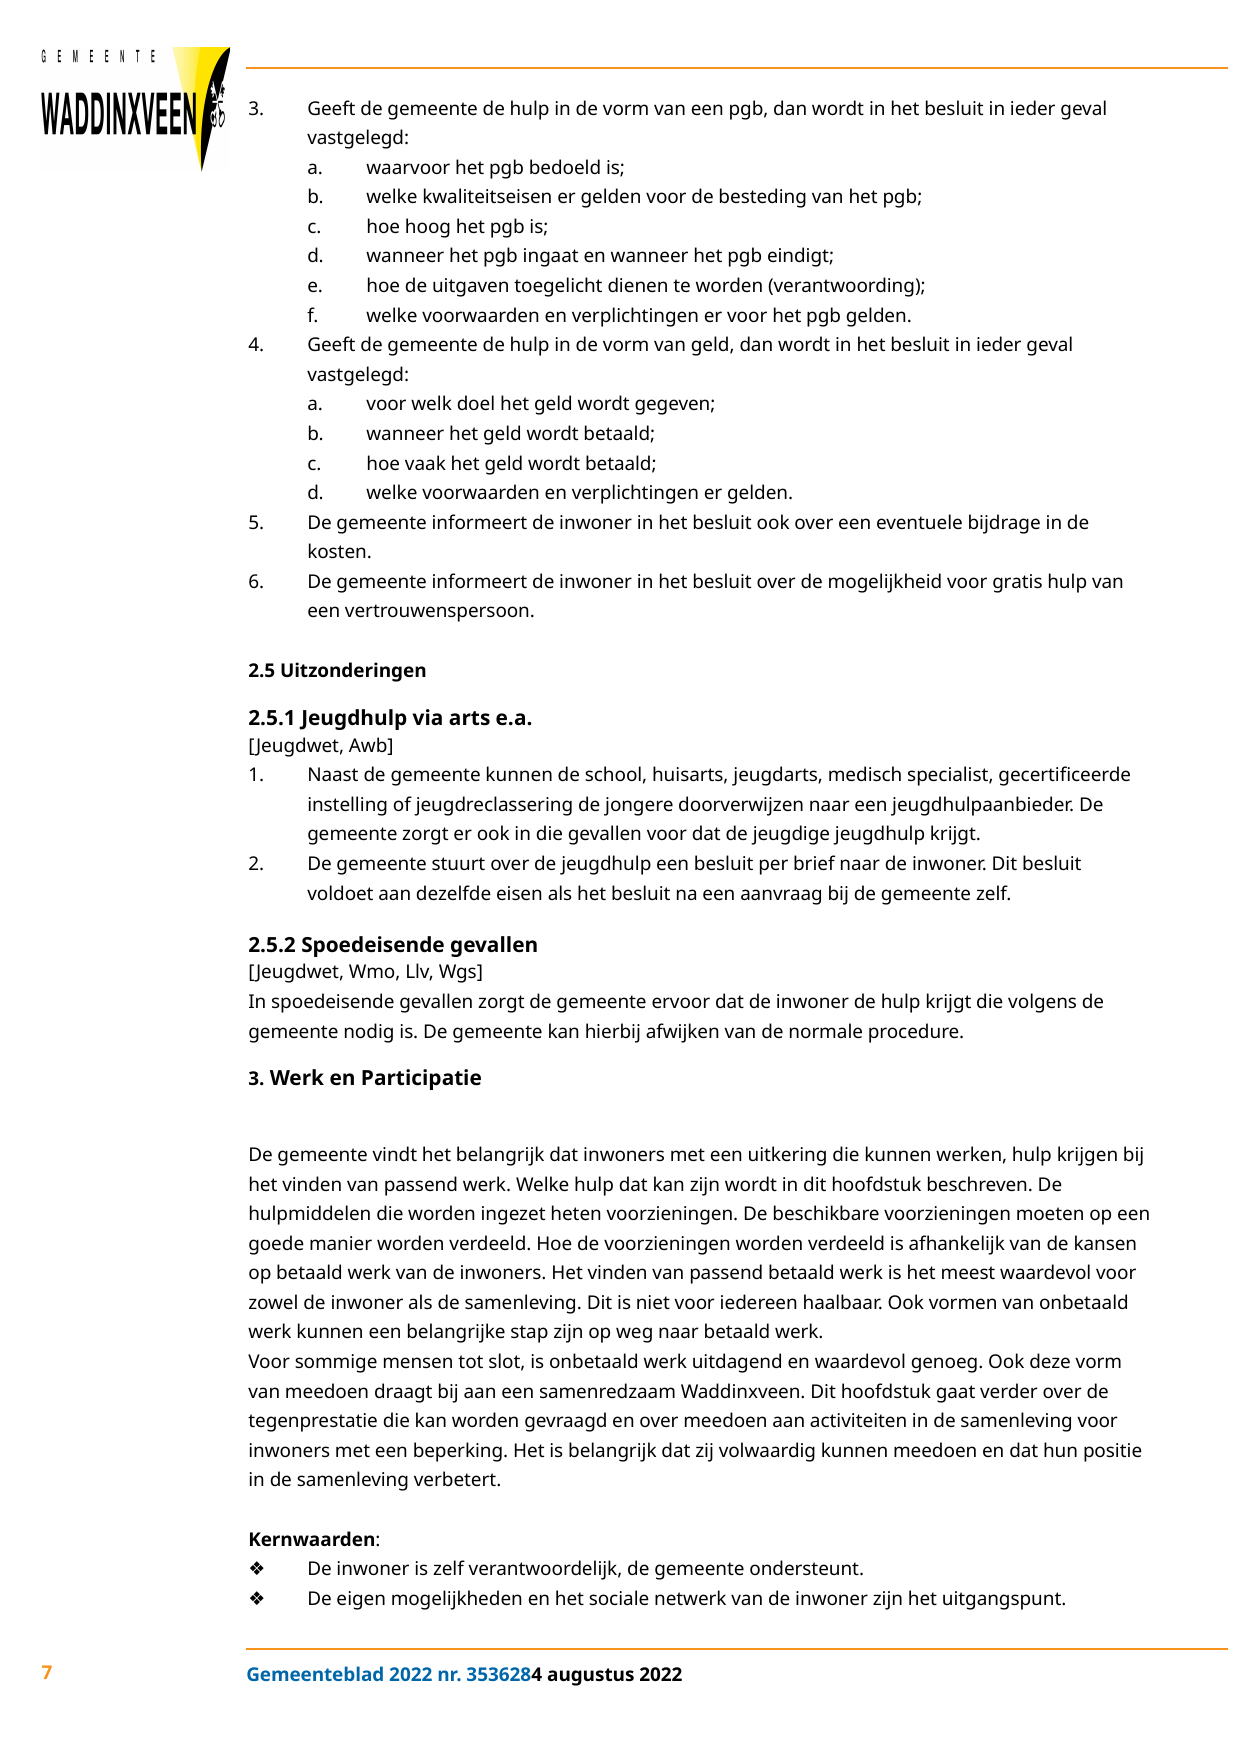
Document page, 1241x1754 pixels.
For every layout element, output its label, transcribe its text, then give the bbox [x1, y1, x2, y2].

list welke voorwaarden en verplichtingen er gelden. [307, 479, 1152, 505]
text In spoedeisende gevallen zorgt de gemeente ervoor dat de inwoner de hulp krijgt die volgens de gemeente nodig is. De gemeente kan hierbij afwijken van de normale procedure. [248, 988, 1152, 1043]
picture [41, 47, 231, 172]
text 3. Werk en Participatie [248, 1063, 1152, 1092]
list wanneer het pgb ingaat en wanneer het pgb eindigt; [307, 243, 1152, 268]
list De gemeente stuurt over de jeugdhulp een besluit per brief naar de inwoner. Dit besluit voldoet aan dezelfde eisen als het besluit na een aanvraag bij de gemeente zelf. [248, 850, 1152, 906]
text 2.5 Uitzonderingen [248, 657, 1152, 683]
list De inwoner is zelf verantwoordelijk, de gemeente ondersteunt. [248, 1555, 1152, 1581]
text [Jeugdwet, Wmo, Llv, Wgs] [248, 959, 1152, 984]
list De gemeente informeert de inwoner in het besluit over de mogelijkheid voor gratis hulp van een vertrouwenspersoon. [248, 568, 1152, 623]
text 2.5.1 Jeugdhulp via arts e.a. [248, 703, 1152, 732]
list welke kwaliteitseisen er gelden voor de besteding van het pgb; [307, 183, 1152, 209]
list hoe de uitgaven toegelicht dienen te worden (verantwoording); [307, 272, 1152, 298]
list De eigen mogelijkheden en het sociale netwerk van de inwoner zijn het uitgangspunt. [248, 1585, 1152, 1611]
list waarvoor het pgb bedoeld is; [307, 154, 1152, 180]
list hoe vaak het geld wordt betaald; [307, 450, 1152, 476]
list Naast de gemeente kunnen de school, huisarts, jeugdarts, medisch specialist, gecertificeerde instelling of jeugdreclassering de jongere doorverwijzen naar een jeugdhulpaanbieder. De gemeente zorgt er ook in die gevallen voor dat de jeugdige jeugdhulp krijgt. [248, 761, 1152, 846]
list Geeft de gemeente de hulp in de vorm van geld, dan wordt in het besluit in ieder geval vastgelegd: [248, 331, 1152, 387]
list Geeft de gemeente de hulp in de vorm van een pgb, dan wordt in het besluit in ieder geval vastgelegd: [248, 95, 1152, 150]
text [Jeugdwet, Awb] [248, 732, 1152, 758]
text Voor sommige mensen tot slot, is onbetaald werk uitdagend en waardevol genoeg. Ook deze vorm van meedoen draagt bij aan een samenredzaam Waddinxveen. Dit hoofdstuk gaat verder over de tegenprestatie die kan worden gevraagd en over meedoen aan activiteiten in de samenleving voor inwoners met een beperking. Het is belangrijk dat zij volwaardig kunnen meedoen en dat hun positie in de samenleving verbetert. [248, 1348, 1152, 1492]
list wanneer het geld wordt betaald; [307, 420, 1152, 446]
list welke voorwaarden en verplichtingen er voor het pgb gelden. [307, 302, 1152, 328]
text 2.5.2 Spoedeisende gevallen [248, 930, 1152, 959]
list voor welk doel het geld wordt gegeven; [307, 391, 1152, 416]
text De gemeente vindt het belangrijk dat inwoners met een uitkering die kunnen werken, hulp krijgen bij het vinden van passend werk. Welke hulp dat kan zijn wordt in dit hoofdstuk beschreven. De hulpmiddelen die worden ingezet heten voorzieningen. De beschikbare voorzieningen moeten op een goede manier worden verdeeld. Hoe de voorzieningen worden verdeeld is afhankelijk van de kansen op betaald werk van de inwoners. Het vinden van passend betaald werk is het meest waardevol voor zowel de inwoner als de samenleving. Dit is niet voor iedereen haalbaar. Ook vormen van onbetaald werk kunnen een belangrijke stap zijn op weg naar betaald werk. [248, 1141, 1152, 1344]
list De gemeente informeert de inwoner in het besluit ook over een eventuele bijdrage in de kosten. [248, 509, 1152, 564]
text Kernwaarden: [248, 1526, 1152, 1551]
list hoe hoog het pgb is; [307, 213, 1152, 239]
